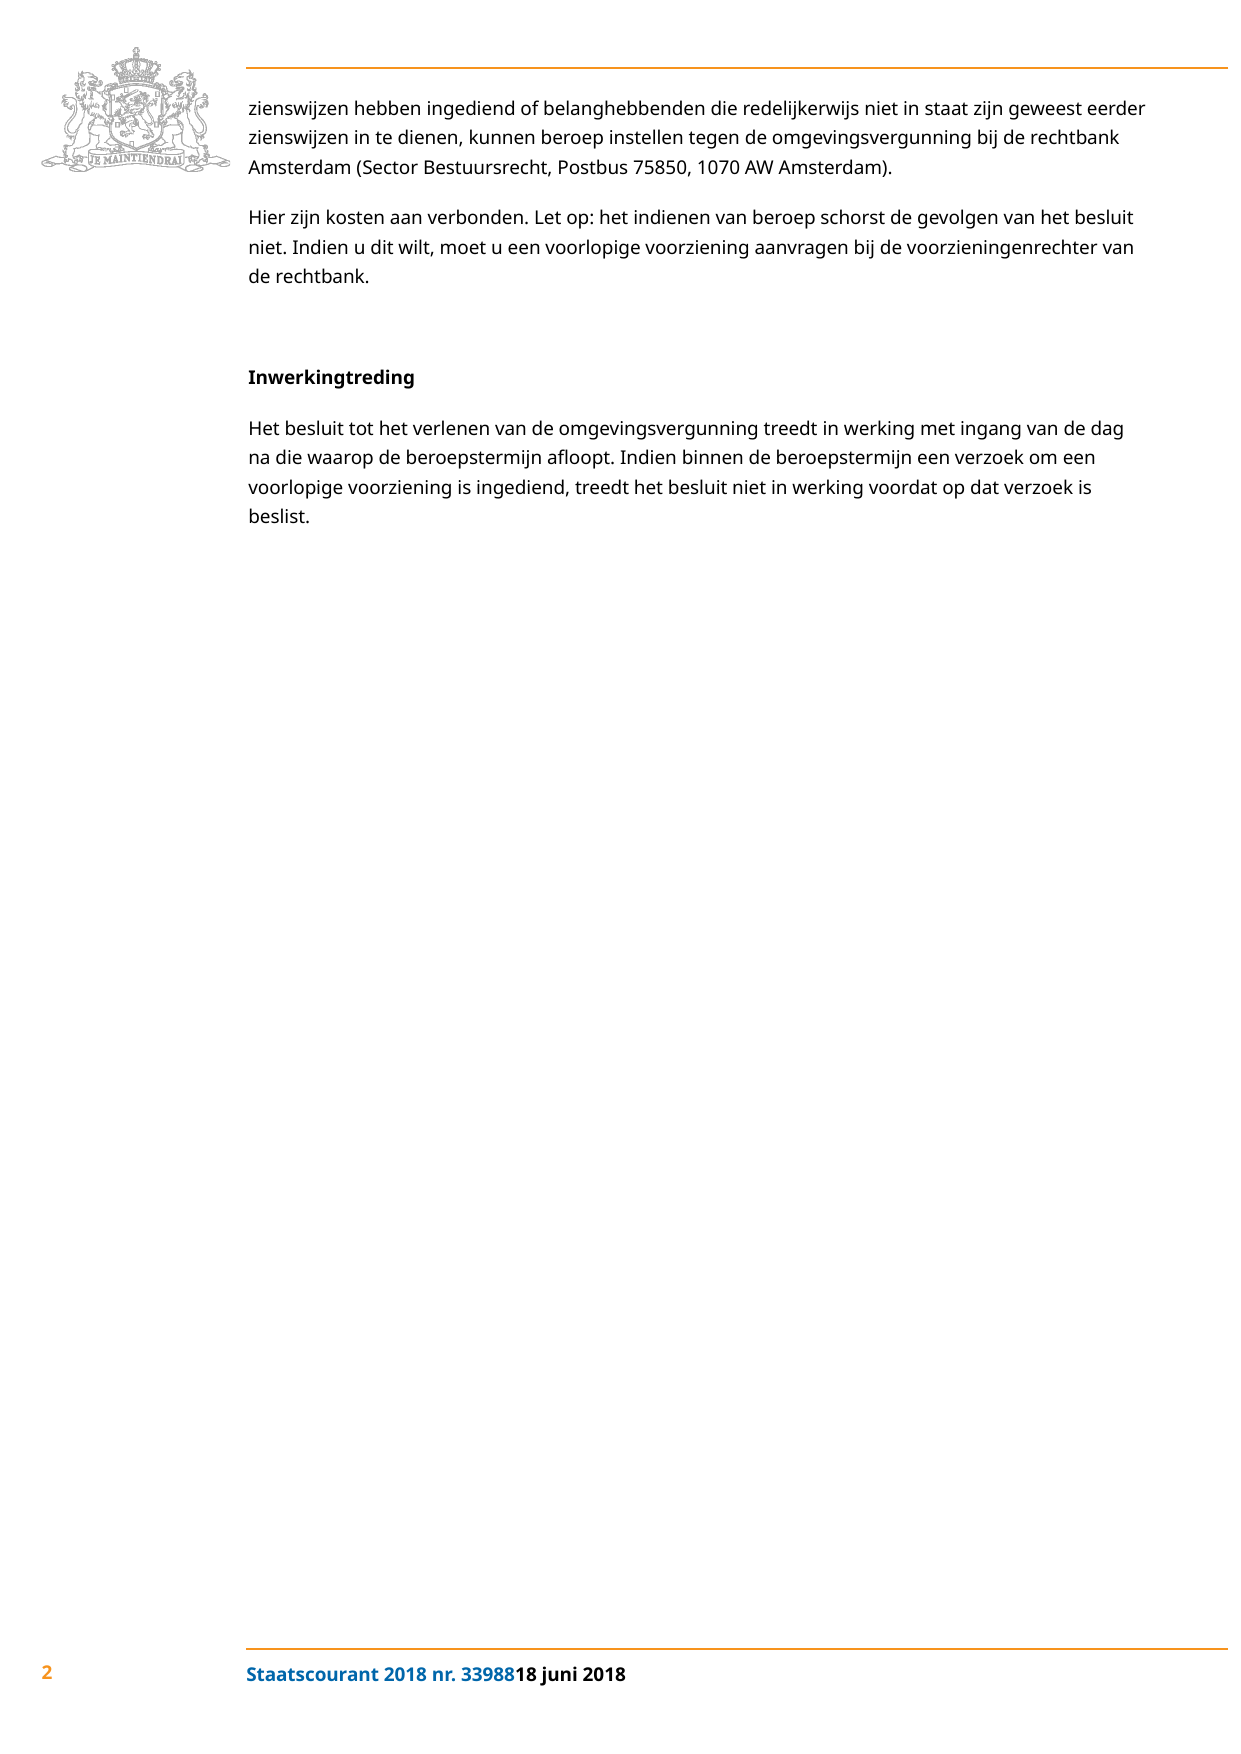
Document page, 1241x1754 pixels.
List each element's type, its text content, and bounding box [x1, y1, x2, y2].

text Hier zijn kosten aan verbonden. Let op: het indienen van beroep schorst de gevolgen van het besluit niet. Indien u dit wilt, moet u een voorlopige voorziening aanvragen bij de voorzieningenrechter van de rechtbank. [248, 204, 1152, 289]
text Inwerkingtreding [248, 364, 1152, 390]
picture [41, 47, 231, 172]
text zienswijzen hebben ingediend of belanghebbenden die redelijkerwijs niet in staat zijn geweest eerder zienswijzen in te dienen, kunnen beroep instellen tegen de omgevingsvergunning bij de rechtbank Amsterdam (Sector Bestuursrecht, Postbus 75850, 1070 AW Amsterdam). [248, 95, 1152, 180]
text Het besluit tot het verlenen van de omgevingsvergunning treedt in werking met ingang van de dag na die waarop de beroepstermijn afloopt. Indien binnen de beroepstermijn een verzoek om een voorlopige voorziening is ingediend, treedt het besluit niet in werking voordat op dat verzoek is beslist. [248, 415, 1152, 529]
